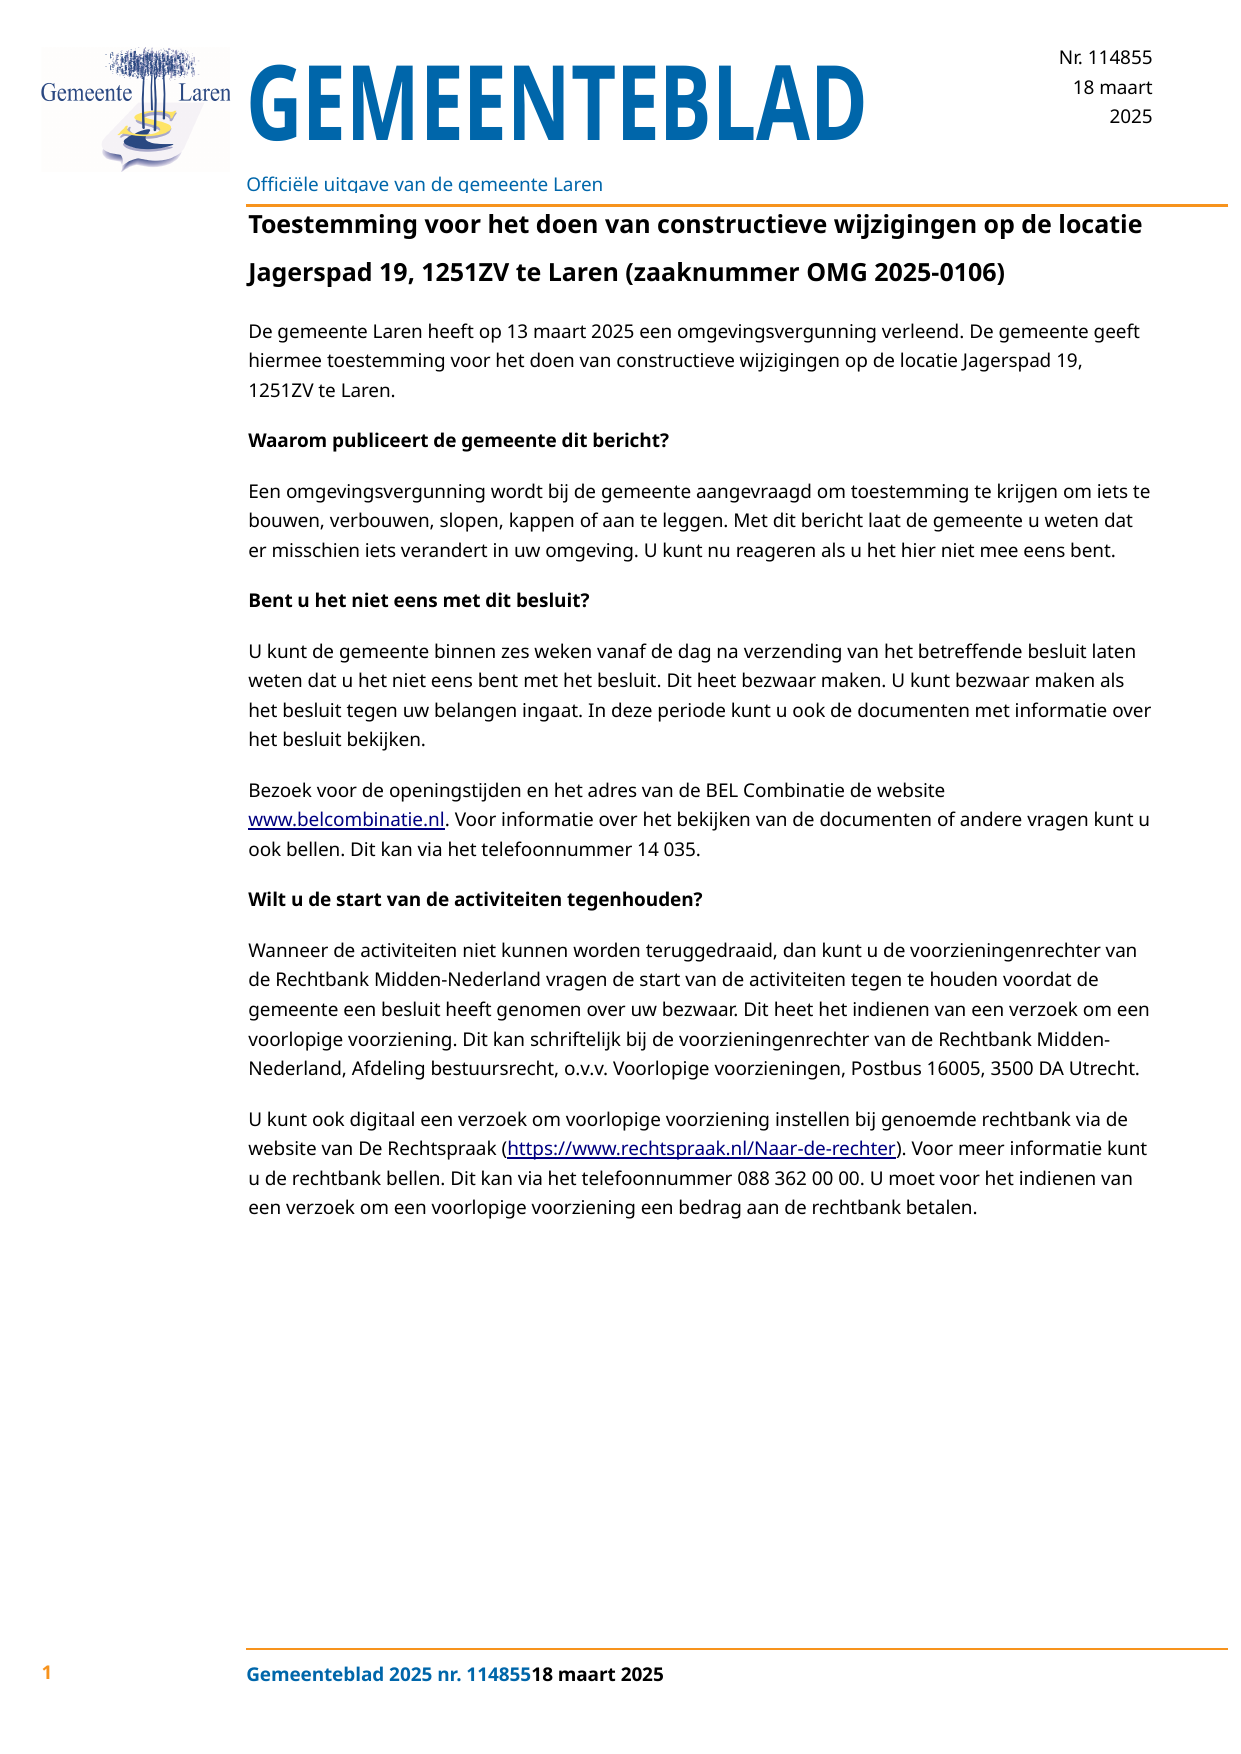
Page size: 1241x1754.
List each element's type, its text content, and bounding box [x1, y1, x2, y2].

text Wilt u de start van de activiteiten tegenhouden? [248, 887, 1152, 912]
text Waarom publiceert de gemeente dit bericht? [248, 427, 1152, 453]
text Toestemming voor het doen van constructieve wijzigingen op de locatie Jagerspad 19, 1251ZV te Laren (zaaknummer OMG 2025-0106) [248, 207, 1152, 288]
picture [41, 47, 231, 172]
text Wanneer de activiteiten niet kunnen worden teruggedraaid, dan kunt u de voorzieningenrechter van de Rechtbank Midden-Nederland vragen de start van de activiteiten tegen te houden voordat de gemeente een besluit heeft genomen over uw bezwaar. Dit heet het indienen van een verzoek om een voorlopige voorziening. Dit kan schriftelijk bij de voorzieningenrechter van de Rechtbank Midden-Nederland, Afdeling bestuursrecht, o.v.v. Voorlopige voorzieningen, Postbus 16005, 3500 DA Utrecht. [248, 937, 1152, 1081]
text U kunt ook digitaal een verzoek om voorlopige voorziening instellen bij genoemde rechtbank via de website van De Rechtspraak (https://www.rechtspraak.nl/Naar-de-rechter). Voor meer informatie kunt u de rechtbank bellen. Dit kan via het telefoonnummer 088 362 00 00. U moet voor het indienen van een verzoek om een voorlopige voorziening een bedrag aan de rechtbank betalen. [248, 1106, 1152, 1220]
text U kunt de gemeente binnen zes weken vanaf de dag na verzending van het betreffende besluit laten weten dat u het niet eens bent met het besluit. Dit heet bezwaar maken. U kunt bezwaar maken als het besluit tegen uw belangen ingaat. In deze periode kunt u ook de documenten met informatie over het besluit bekijken. [248, 638, 1152, 752]
text Bezoek voor de openingstijden en het adres van de BEL Combinatie de website www.belcombinatie.nl. Voor informatie over het bekijken van de documenten of andere vragen kunt u ook bellen. Dit kan via het telefoonnummer 14 035. [248, 777, 1152, 862]
text Bent u het niet eens met dit besluit? [248, 587, 1152, 613]
text De gemeente Laren heeft op 13 maart 2025 een omgevingsvergunning verleend. De gemeente geeft hiermee toestemming voor het doen van constructieve wijzigingen op de locatie Jagerspad 19, 1251ZV te Laren. [248, 318, 1152, 403]
text Een omgevingsvergunning wordt bij de gemeente aangevraagd om toestemming te krijgen om iets te bouwen, verbouwen, slopen, kappen of aan te leggen. Met dit bericht laat de gemeente u weten dat er misschien iets verandert in uw omgeving. U kunt nu reageren als u het hier niet mee eens bent. [248, 478, 1152, 563]
